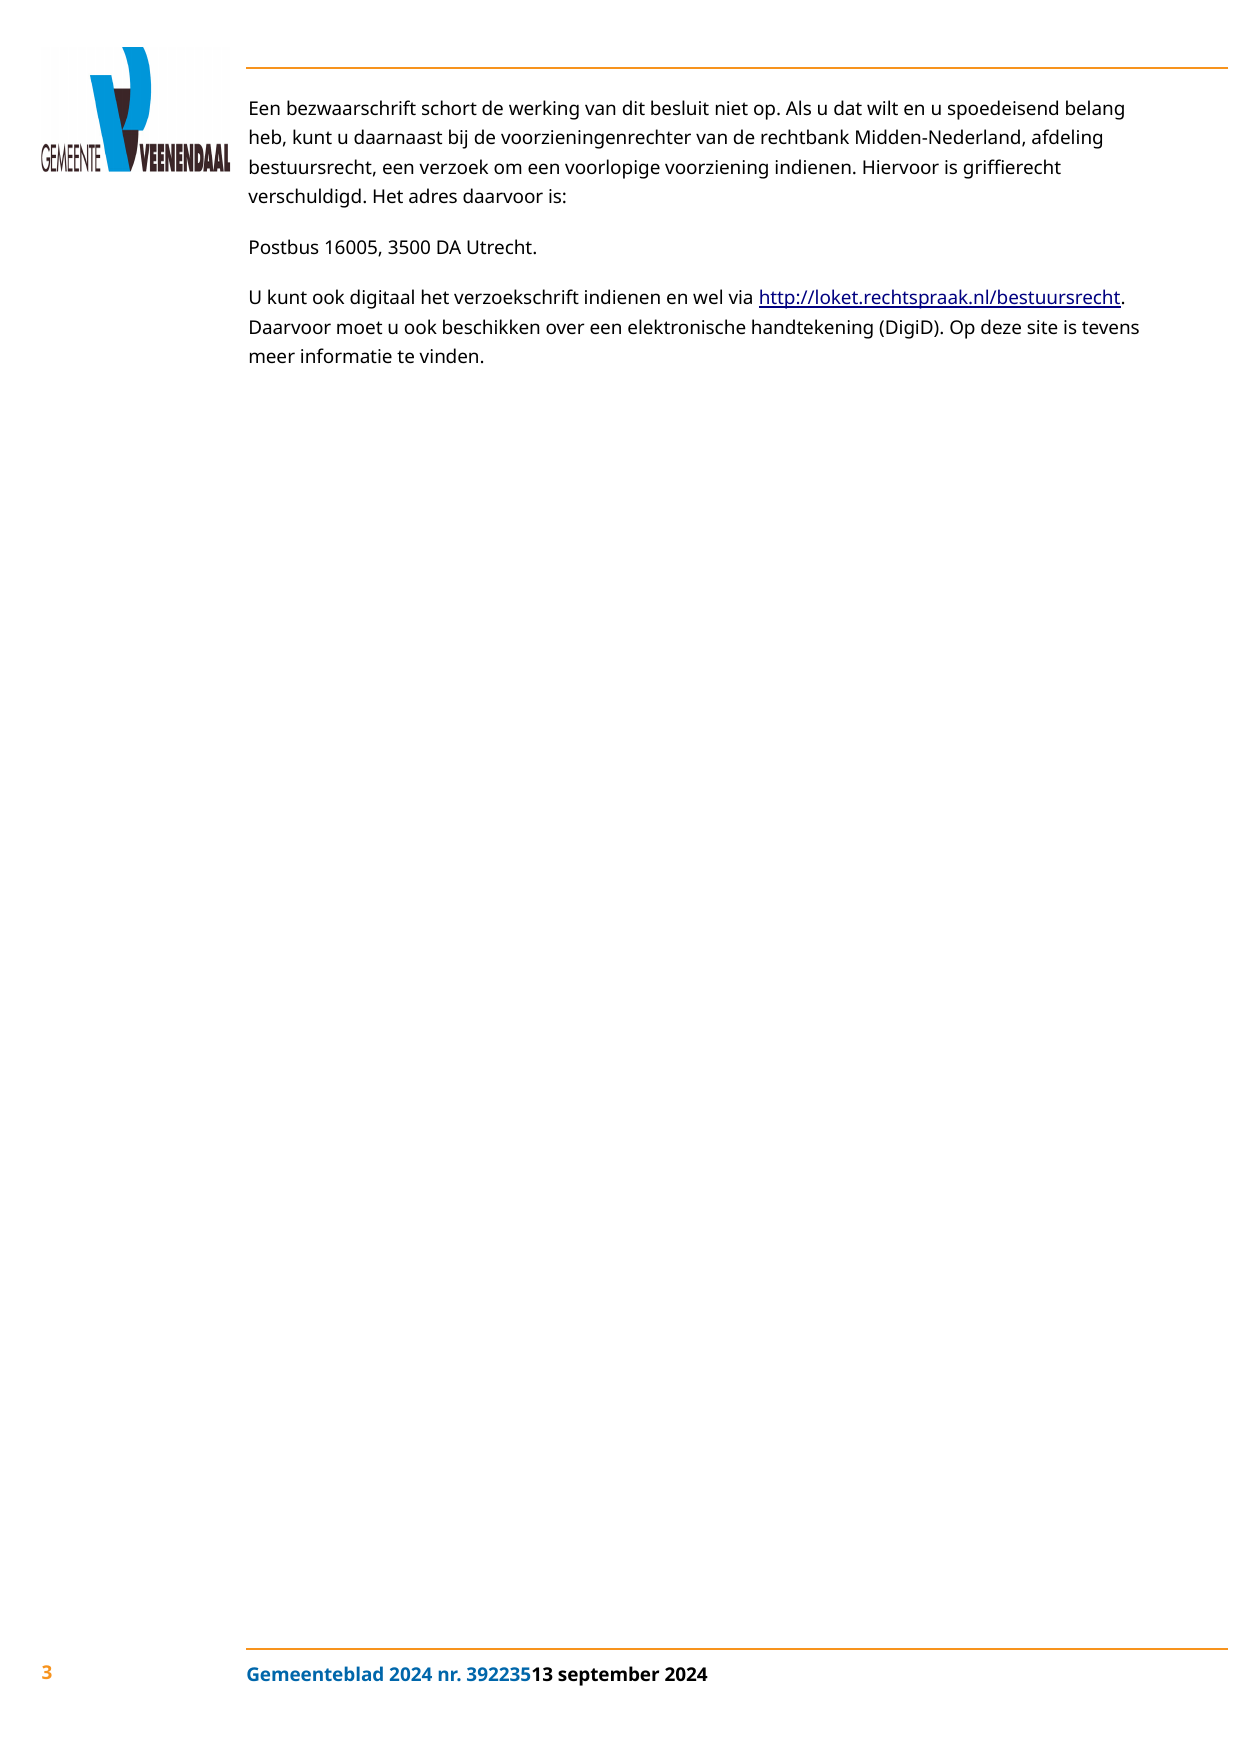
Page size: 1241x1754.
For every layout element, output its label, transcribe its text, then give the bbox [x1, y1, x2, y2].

picture [41, 47, 130, 172]
text U kunt ook digitaal het verzoekschrift indienen en wel via http://loket.rechtspraak.nl/bestuursrecht. Daarvoor moet u ook beschikken over een elektronische handtekening (DigiD). Op deze site is tevens meer informatie te vinden. [248, 284, 1152, 369]
picture [123, 47, 231, 172]
text Een bezwaarschrift schort de werking van dit besluit niet op. Als u dat wilt en u spoedeisend belang heb, kunt u daarnaast bij de voorzieningenrechter van de rechtbank Midden-Nederland, afdeling bestuursrecht, een verzoek om een voorlopige voorziening indienen. Hiervoor is griffierecht verschuldigd. Het adres daarvoor is: [248, 95, 1152, 209]
text Postbus 16005, 3500 DA Utrecht. [248, 234, 1152, 260]
